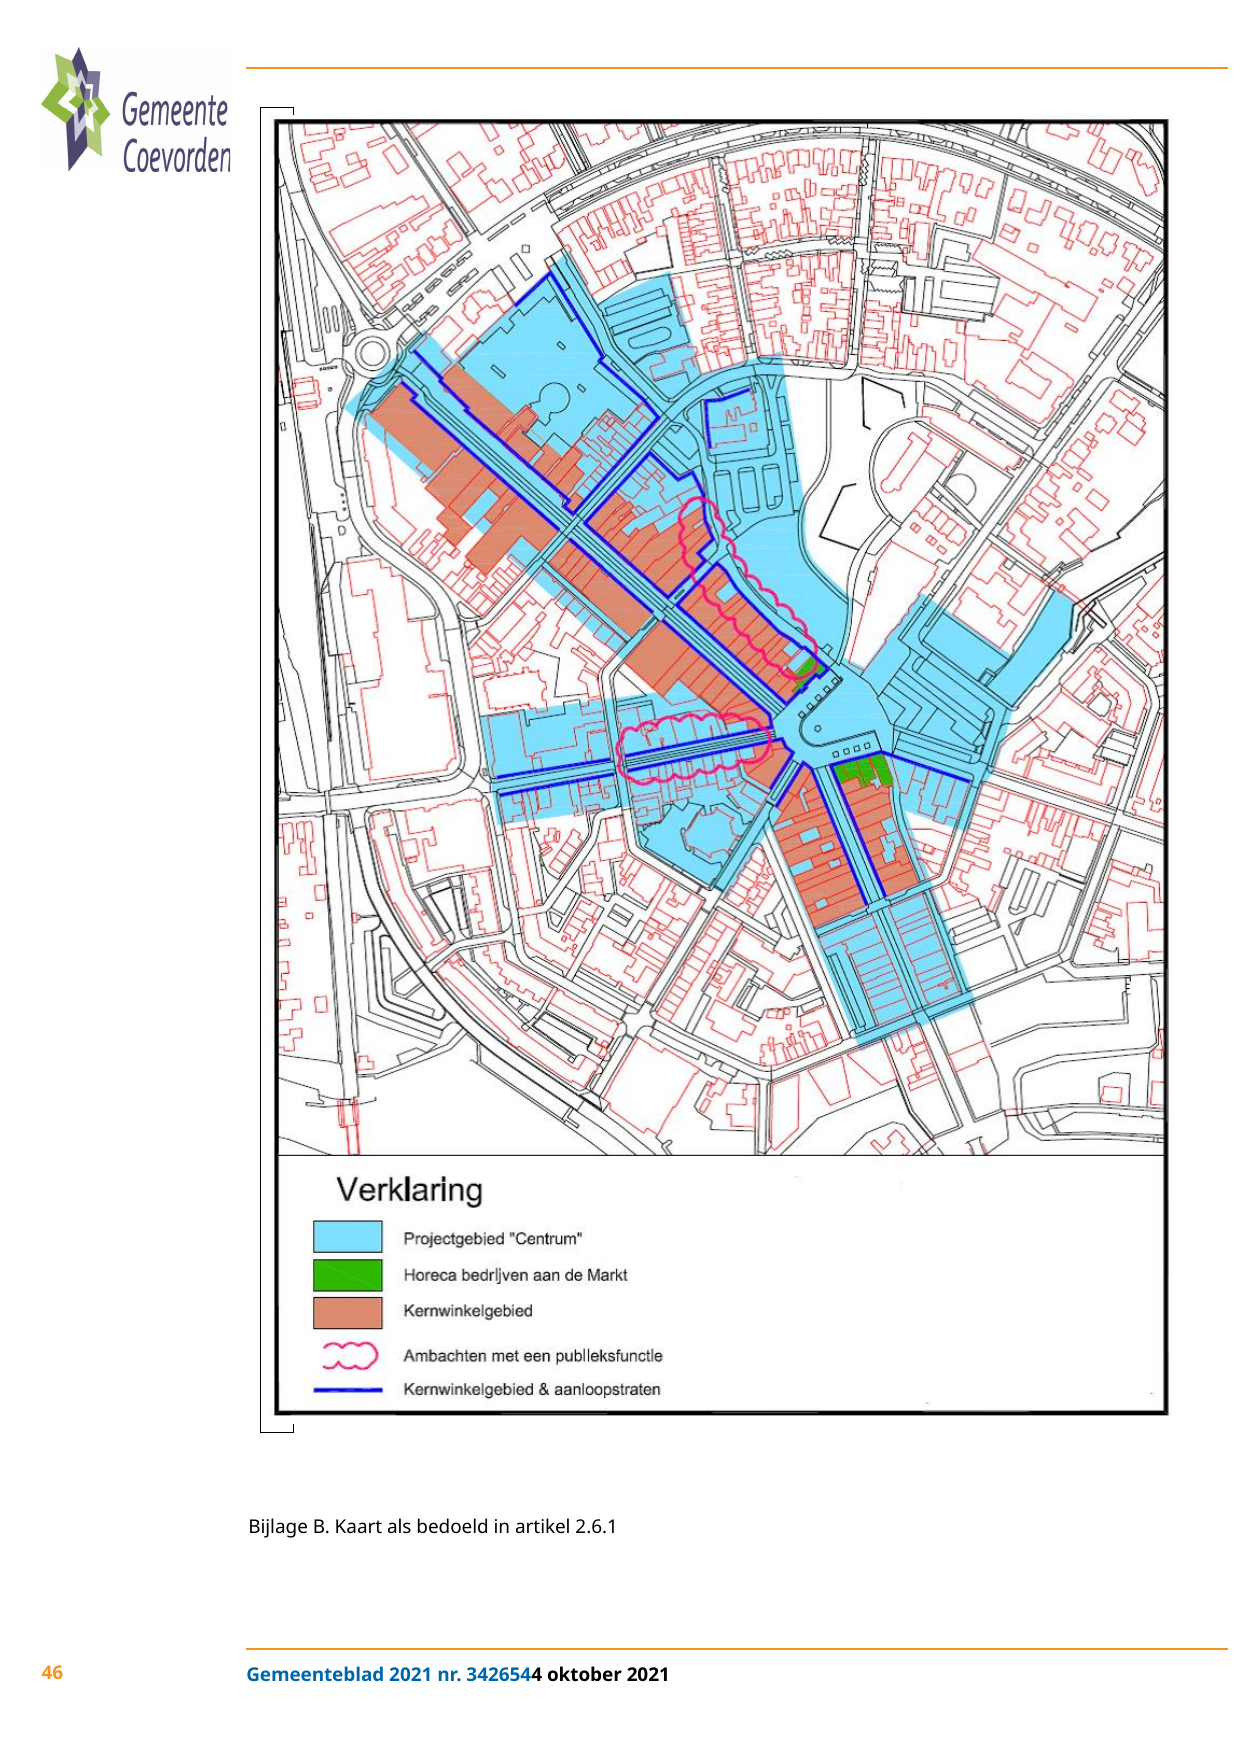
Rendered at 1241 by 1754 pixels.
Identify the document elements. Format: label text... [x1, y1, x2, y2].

picture [41, 47, 231, 172]
picture [268, 115, 1173, 1424]
text Bijlage B. Kaart als bedoeld in artikel 2.6.1 [248, 1513, 1152, 1538]
